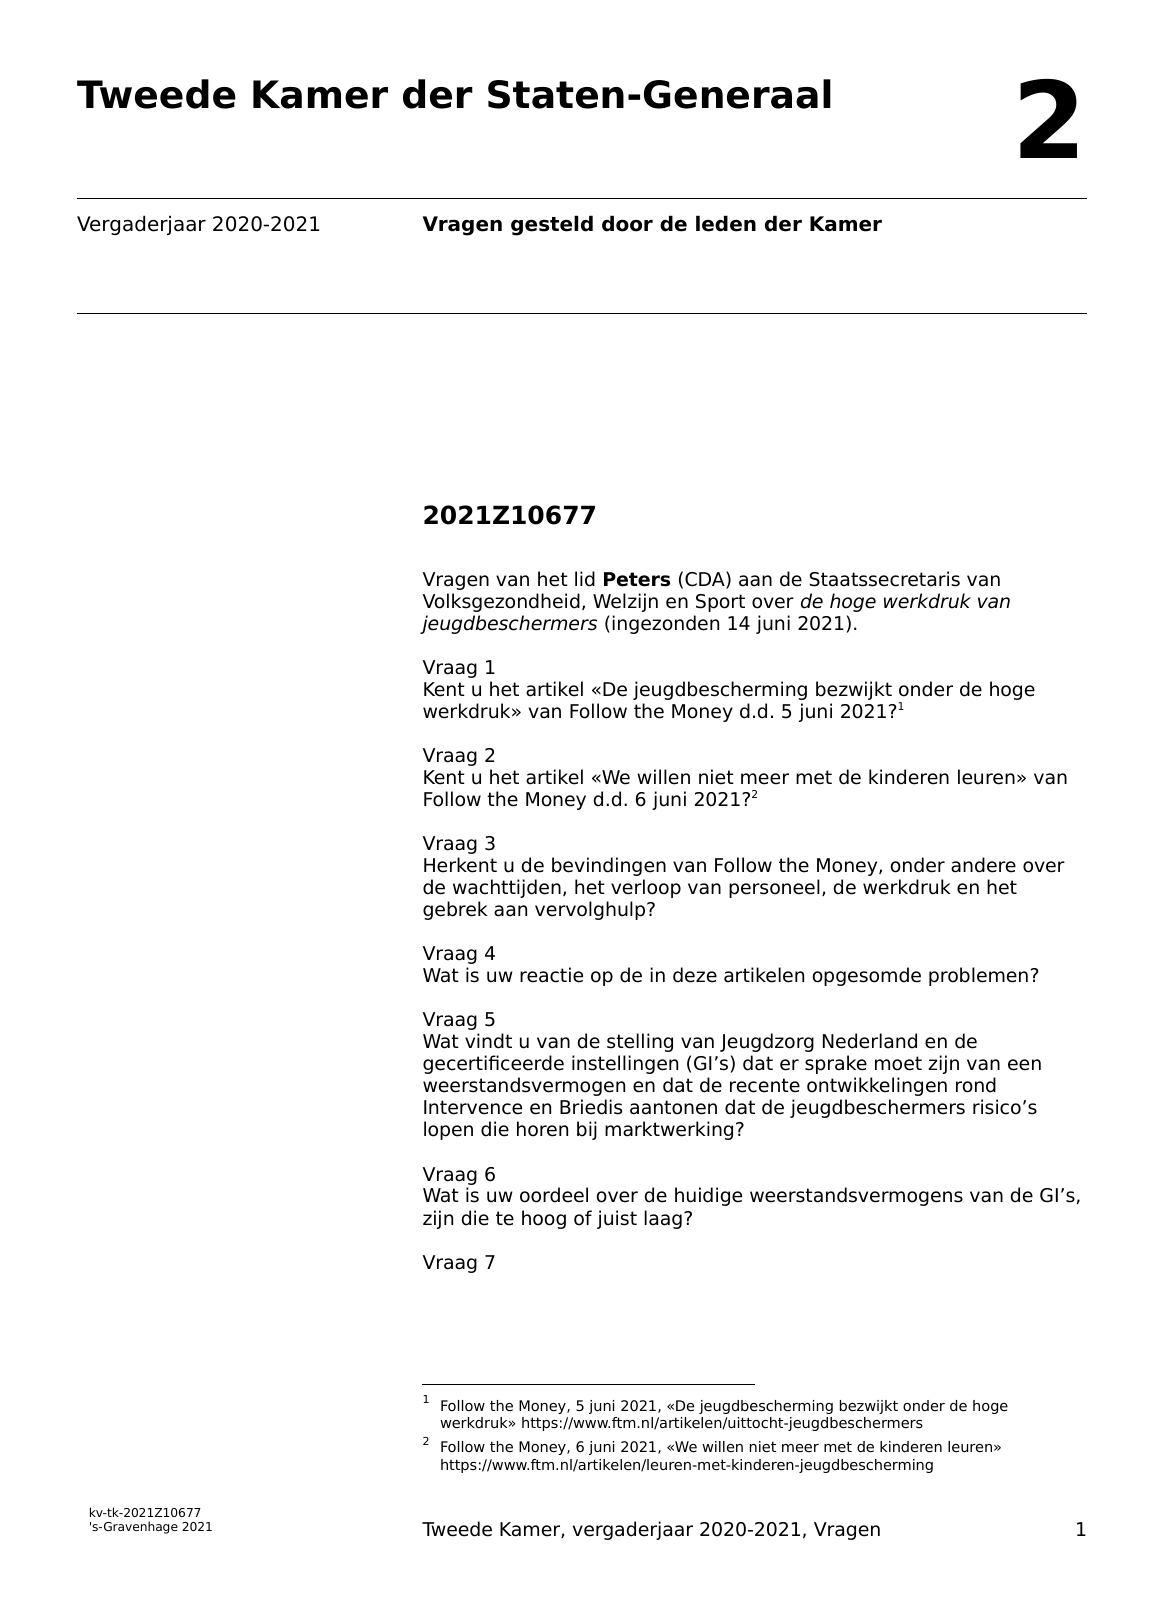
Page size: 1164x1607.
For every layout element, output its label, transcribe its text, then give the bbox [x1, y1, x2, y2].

text Vraag 7 [422, 1252, 1087, 1273]
text Wat vindt u van de stelling van Jeugdzorg Nederland en de gecertificeerde instellingen (GI’s) dat er sprake moet zijn van een weerstandsvermogen en dat de recente ontwikkelingen rond Intervence en Briedis aantonen dat de jeugdbeschermers risico’s lopen die horen bij marktwerking? [422, 1031, 1087, 1141]
text Follow the Money, 5 juni 2021, «De jeugdbescherming bezwijkt onder de hoge werkdruk» https://www.ftm.nl/artikelen/uittocht-jeugdbeschermers [422, 1393, 1087, 1432]
text Vraag 4 [422, 943, 1087, 965]
text 's-Gravenhage 2021 [88, 1520, 323, 1534]
text Vraag 3 [422, 833, 1087, 855]
text kv-tk-2021Z10677 [88, 1506, 323, 1520]
table_header Tweede Kamer der Staten-Generaal [77, 59, 886, 198]
text Vraag 1 [422, 657, 1087, 679]
text Herkent u de bevindingen van Follow the Money, onder andere over de wachttijden, het verloop van personeel, de werkdruk en het gebrek aan vervolghulp? [422, 855, 1087, 921]
text 2021Z10677 [422, 501, 1087, 531]
text Vraag 5 [422, 1009, 1087, 1031]
table_header 2 [886, 59, 1087, 198]
table_cell Vragen gesteld door de leden der Kamer [422, 199, 1087, 313]
text Kent u het artikel «We willen niet meer met de kinderen leuren» van Follow the Money d.d. 6 juni 2021? [422, 767, 1087, 811]
text Vraag 6 [422, 1163, 1087, 1185]
text Wat is uw reactie op de in deze artikelen opgesomde problemen? [422, 965, 1087, 987]
text Wat is uw oordeel over de huidige weerstandsvermogens van de GI’s, zijn die te hoog of juist laag? [422, 1185, 1087, 1229]
text Vragen van het lid Peters (CDA) aan de Staatssecretaris van Volksgezondheid, Welzijn en Sport over de hoge werkdruk van jeugdbeschermers (ingezonden 14 juni 2021). [422, 569, 1087, 635]
text Vraag 2 [422, 745, 1087, 767]
table_cell Vergaderjaar 2020-2021 [77, 199, 422, 313]
text Follow the Money, 6 juni 2021, «We willen niet meer met de kinderen leuren» https://www.ftm.nl/artikelen/leuren-met-kinderen-jeugdbescherming [422, 1435, 1087, 1474]
text Kent u het artikel «De jeugdbescherming bezwijkt onder de hoge werkdruk» van Follow the Money d.d. 5 juni 2021? [422, 679, 1087, 723]
